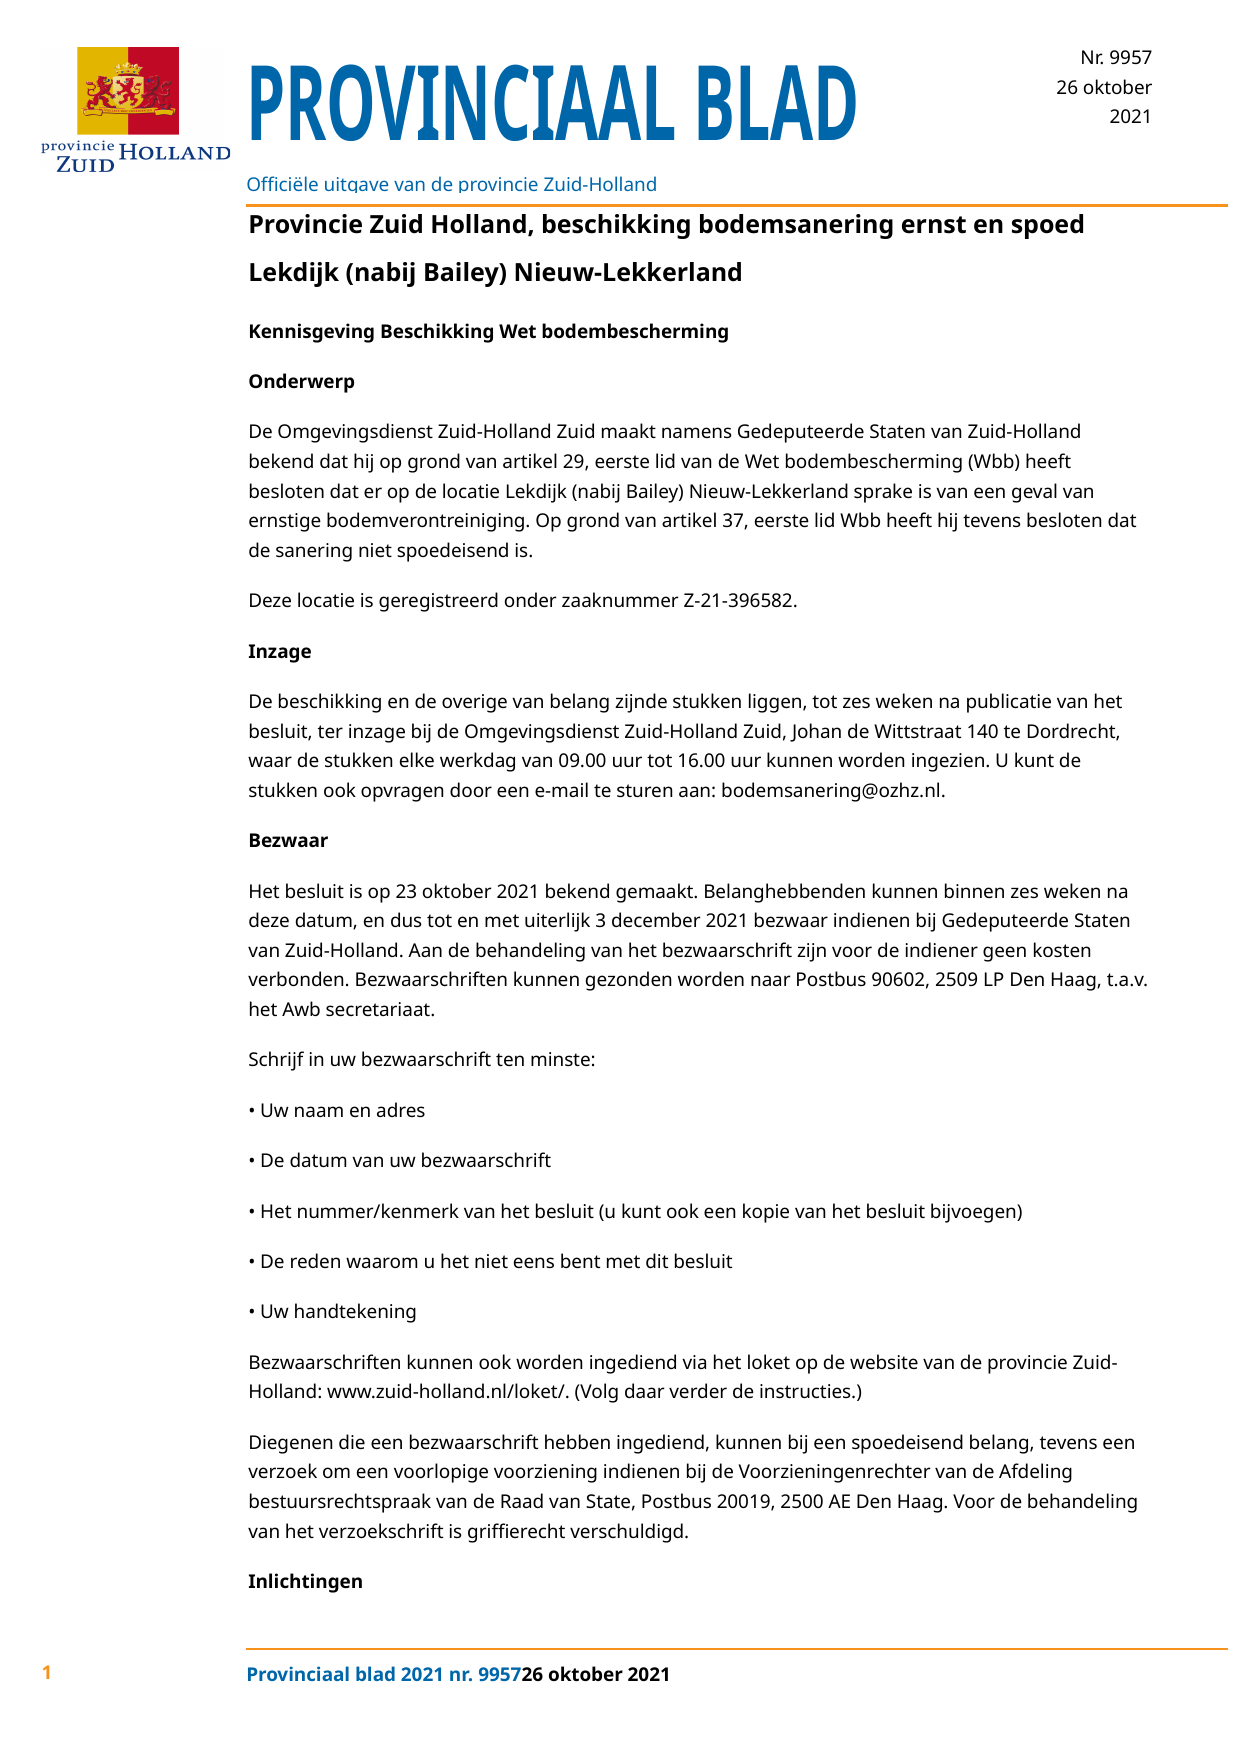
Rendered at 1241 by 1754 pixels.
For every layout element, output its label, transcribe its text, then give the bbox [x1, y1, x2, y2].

text • Het nummer/kenmerk van het besluit (u kunt ook een kopie van het besluit bijvoegen) [248, 1198, 1152, 1224]
text • De reden waarom u het niet eens bent met dit besluit [248, 1248, 1152, 1274]
text Bezwaarschriften kunnen ook worden ingediend via het loket op de website van de provincie Zuid-Holland: www.zuid-holland.nl/loket/. (Volg daar verder de instructies.) [248, 1349, 1152, 1404]
text Het besluit is op 23 oktober 2021 bekend gemaakt. Belanghebbenden kunnen binnen zes weken na deze datum, en dus tot en met uiterlijk 3 december 2021 bezwaar indienen bij Gedeputeerde Staten van Zuid-Holland. Aan de behandeling van het bezwaarschrift zijn voor de indiener geen kosten verbonden. Bezwaarschriften kunnen gezonden worden naar Postbus 90602, 2509 LP Den Haag, t.a.v. het Awb secretariaat. [248, 878, 1152, 1022]
text Deze locatie is geregistreerd onder zaaknummer Z-21-396582. [248, 587, 1152, 613]
text De Omgevingsdienst Zuid-Holland Zuid maakt namens Gedeputeerde Staten van Zuid-Holland bekend dat hij op grond van artikel 29, eerste lid van de Wet bodembescherming (Wbb) heeft besloten dat er op de locatie Lekdijk (nabij Bailey) Nieuw-Lekkerland sprake is van een geval van ernstige bodemverontreiniging. Op grond van artikel 37, eerste lid Wbb heeft hij tevens besloten dat de sanering niet spoedeisend is. [248, 419, 1152, 563]
text Schrijf in uw bezwaarschrift ten minste: [248, 1047, 1152, 1072]
text Kennisgeving Beschikking Wet bodembescherming [248, 318, 1152, 344]
text • Uw handtekening [248, 1299, 1152, 1324]
text Inlichtingen [248, 1568, 1152, 1594]
text Provincie Zuid Holland, beschikking bodemsanering ernst en spoed Lekdijk (nabij Bailey) Nieuw-Lekkerland [248, 207, 1152, 288]
text Onderwerp [248, 368, 1152, 394]
text Bezwaar [248, 827, 1152, 853]
text • Uw naam en adres [248, 1097, 1152, 1123]
text De beschikking en de overige van belang zijnde stukken liggen, tot zes weken na publicatie van het besluit, ter inzage bij de Omgevingsdienst Zuid-Holland Zuid, Johan de Wittstraat 140 te Dordrecht, waar de stukken elke werkdag van 09.00 uur tot 16.00 uur kunnen worden ingezien. U kunt de stukken ook opvragen door een e-mail te sturen aan: bodemsanering@ozhz.nl. [248, 688, 1152, 803]
text Diegenen die een bezwaarschrift hebben ingediend, kunnen bij een spoedeisend belang, tevens een verzoek om een voorlopige voorziening indienen bij de Voorzieningenrechter van de Afdeling bestuursrechtspraak van de Raad van State, Postbus 20019, 2500 AE Den Haag. Voor de behandeling van het verzoekschrift is griffierecht verschuldigd. [248, 1429, 1152, 1544]
text Inzage [248, 638, 1152, 664]
text • De datum van uw bezwaarschrift [248, 1147, 1152, 1173]
picture [41, 47, 231, 172]
